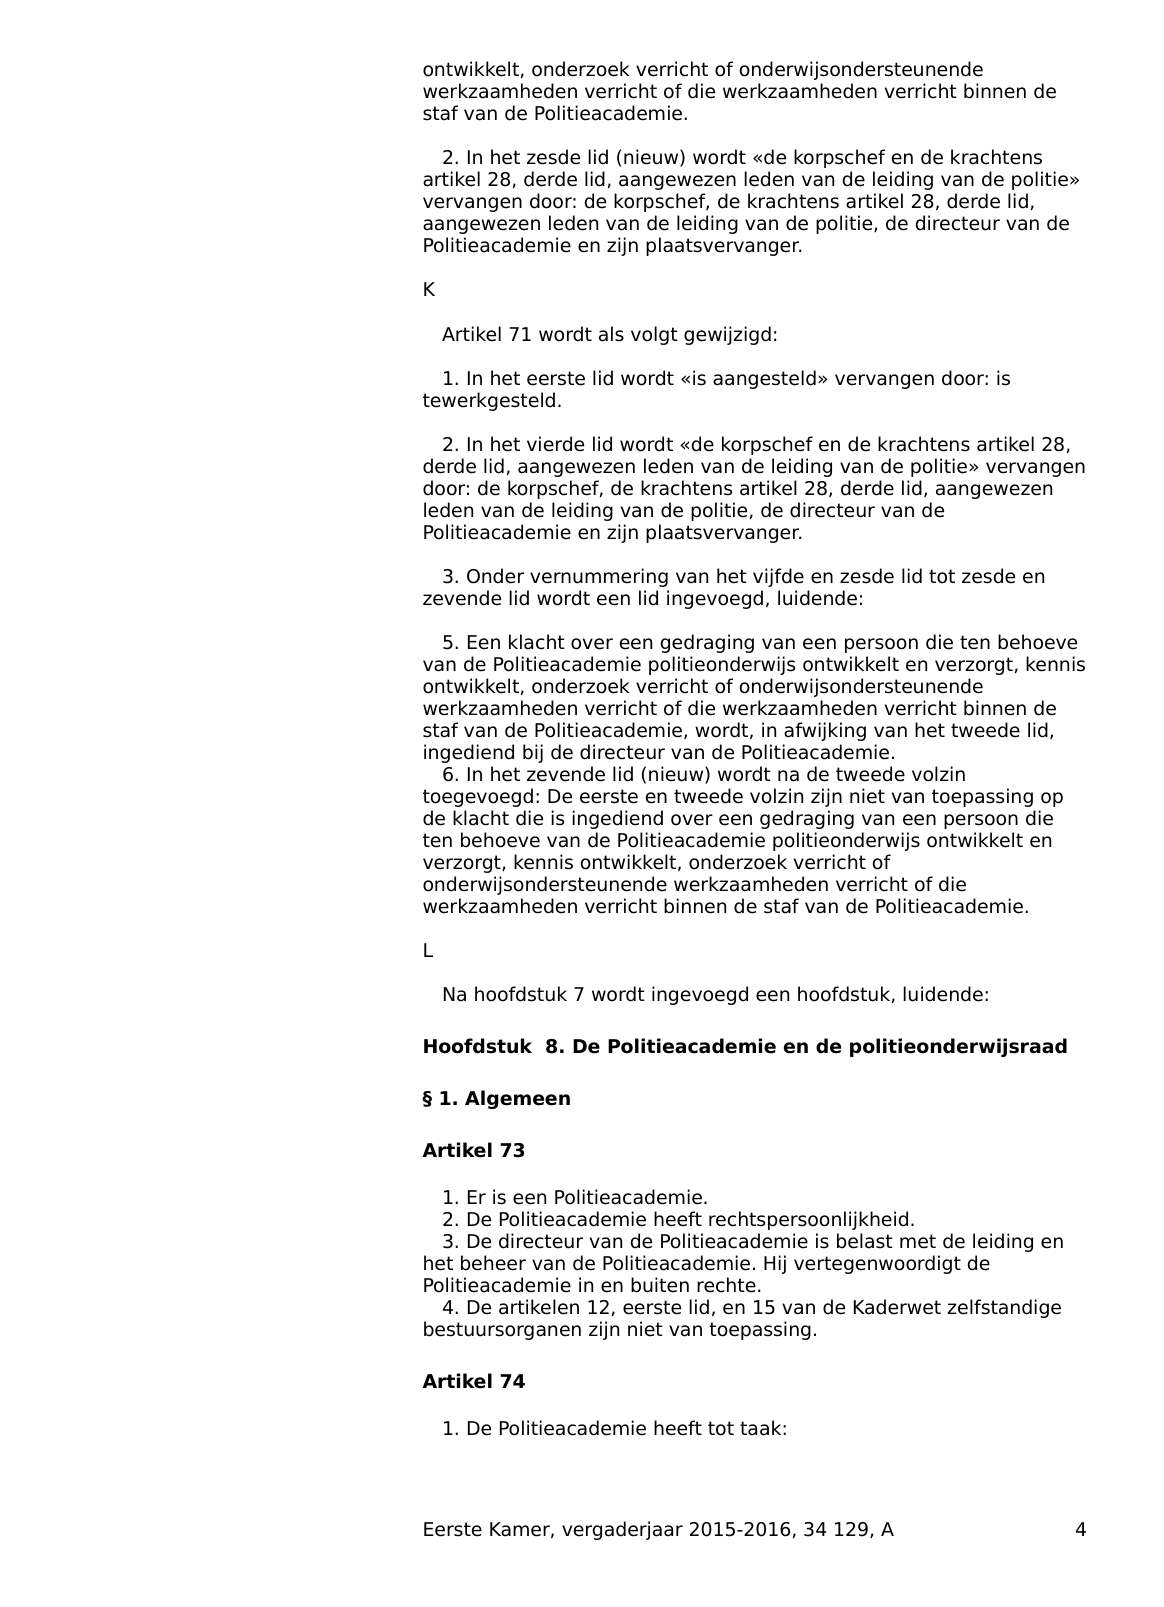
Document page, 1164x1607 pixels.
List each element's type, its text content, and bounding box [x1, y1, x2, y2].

text 6. In het zevende lid (nieuw) wordt na de tweede volzin toegevoegd: De eerste en tweede volzin zijn niet van toepassing op de klacht die is ingediend over een gedraging van een persoon die ten behoeve van de Politieacademie politieonderwijs ontwikkelt en verzorgt, kennis ontwikkelt, onderzoek verricht of onderwijsondersteunende werkzaamheden verricht of die werkzaamheden verricht binnen de staf van de Politieacademie. [422, 764, 1087, 918]
text 5. Een klacht over een gedraging van een persoon die ten behoeve van de Politieacademie politieonderwijs ontwikkelt en verzorgt, kennis ontwikkelt, onderzoek verricht of onderwijsondersteunende werkzaamheden verricht of die werkzaamheden verricht binnen de staf van de Politieacademie, wordt, in afwijking van het tweede lid, ingediend bij de directeur van de Politieacademie. [422, 632, 1087, 764]
text L [422, 940, 1087, 962]
text K [422, 279, 1087, 301]
subtitle Artikel 73 [422, 1140, 1087, 1162]
text 1. De Politieacademie heeft tot taak: [422, 1418, 1087, 1440]
text 2. In het zesde lid (nieuw) wordt «de korpschef en de krachtens artikel 28, derde lid, aangewezen leden van de leiding van de politie» vervangen door: de korpschef, de krachtens artikel 28, derde lid, aangewezen leden van de leiding van de politie, de directeur van de Politieacademie en zijn plaatsvervanger. [422, 147, 1087, 257]
text 4. De artikelen 12, eerste lid, en 15 van de Kaderwet zelfstandige bestuursorganen zijn niet van toepassing. [422, 1297, 1087, 1341]
text 1. In het eerste lid wordt «is aangesteld» vervangen door: is tewerkgesteld. [422, 368, 1087, 412]
text 2. De Politieacademie heeft rechtspersoonlijkheid. [422, 1209, 1087, 1231]
text 3. De directeur van de Politieacademie is belast met de leiding en het beheer van de Politieacademie. Hij vertegenwoordigt de Politieacademie in en buiten rechte. [422, 1231, 1087, 1297]
text 2. In het vierde lid wordt «de korpschef en de krachtens artikel 28, derde lid, aangewezen leden van de leiding van de politie» vervangen door: de korpschef, de krachtens artikel 28, derde lid, aangewezen leden van de leiding van de politie, de directeur van de Politieacademie en zijn plaatsvervanger. [422, 434, 1087, 544]
subtitle § 1. Algemeen [422, 1088, 1087, 1110]
subtitle Hoofdstuk 8. De Politieacademie en de politieonderwijsraad [422, 1036, 1087, 1058]
text 1. Er is een Politieacademie. [422, 1187, 1087, 1209]
text Na hoofdstuk 7 wordt ingevoegd een hoofdstuk, luidende: [422, 984, 1087, 1006]
subtitle Artikel 74 [422, 1371, 1087, 1393]
text Artikel 71 wordt als volgt gewijzigd: [422, 323, 1087, 345]
text ontwikkelt, onderzoek verricht of onderwijsondersteunende werkzaamheden verricht of die werkzaamheden verricht binnen de staf van de Politieacademie. [422, 59, 1087, 125]
text 3. Onder vernummering van het vijfde en zesde lid tot zesde en zevende lid wordt een lid ingevoegd, luidende: [422, 566, 1087, 610]
